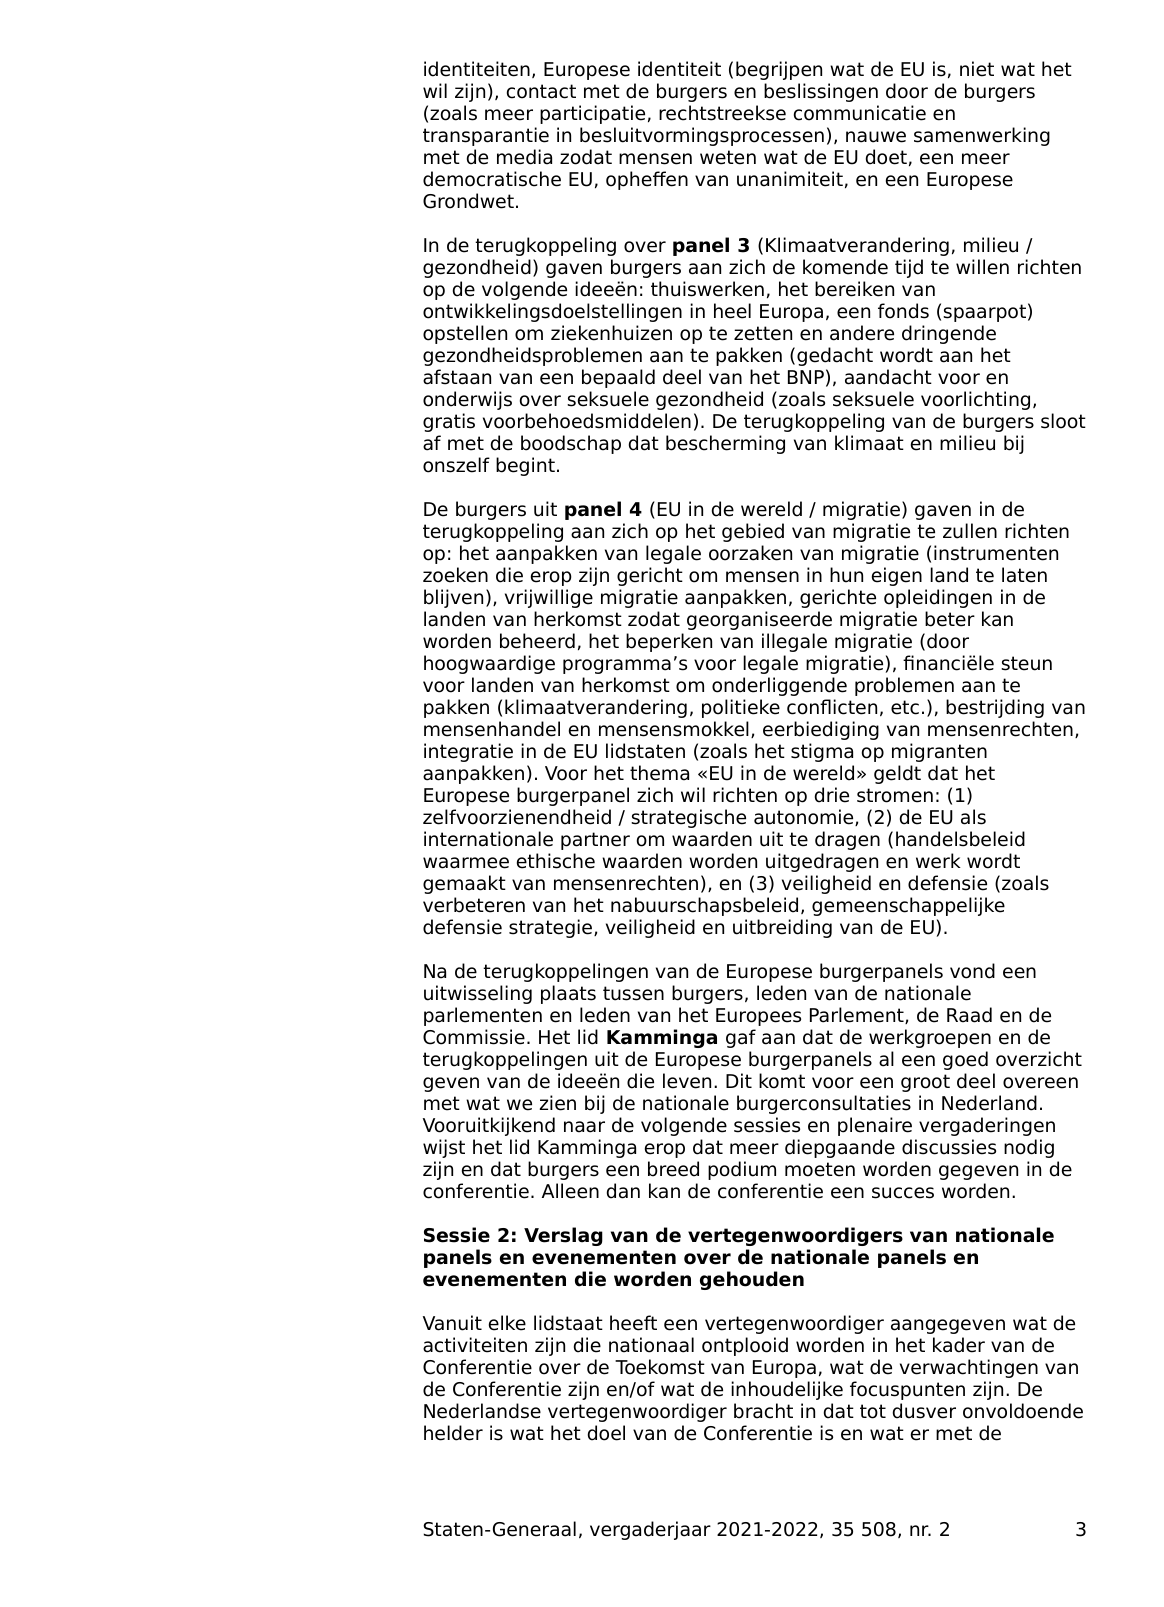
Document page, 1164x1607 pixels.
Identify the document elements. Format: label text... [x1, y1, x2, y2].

subtitle Sessie 2: Verslag van de vertegenwoordigers van nationale panels en evenementen over de nationale panels en evenementen die worden gehouden [422, 1225, 1087, 1291]
text Na de terugkoppelingen van de Europese burgerpanels vond een uitwisseling plaats tussen burgers, leden van de nationale parlementen en leden van het Europees Parlement, de Raad en de Commissie. Het lid Kamminga gaf aan dat de werkgroepen en de terugkoppelingen uit de Europese burgerpanels al een goed overzicht geven van de ideeën die leven. Dit komt voor een groot deel overeen met wat we zien bij de nationale burgerconsultaties in Nederland. Vooruitkijkend naar de volgende sessies en plenaire vergaderingen wijst het lid Kamminga erop dat meer diepgaande discussies nodig zijn en dat burgers een breed podium moeten worden gegeven in de conferentie. Alleen dan kan de conferentie een succes worden. [422, 961, 1087, 1203]
text In de terugkoppeling over panel 3 (Klimaatverandering, milieu / gezondheid) gaven burgers aan zich de komende tijd te willen richten op de volgende ideeën: thuiswerken, het bereiken van ontwikkelingsdoelstellingen in heel Europa, een fonds (spaarpot) opstellen om ziekenhuizen op te zetten en andere dringende gezondheidsproblemen aan te pakken (gedacht wordt aan het afstaan van een bepaald deel van het BNP), aandacht voor en onderwijs over seksuele gezondheid (zoals seksuele voorlichting, gratis voorbehoedsmiddelen). De terugkoppeling van de burgers sloot af met de boodschap dat bescherming van klimaat en milieu bij onszelf begint. [422, 235, 1087, 477]
text Vanuit elke lidstaat heeft een vertegenwoordiger aangegeven wat de activiteiten zijn die nationaal ontplooid worden in het kader van de Conferentie over de Toekomst van Europa, wat de verwachtingen van de Conferentie zijn en/of wat de inhoudelijke focuspunten zijn. De Nederlandse vertegenwoordiger bracht in dat tot dusver onvoldoende helder is wat het doel van de Conferentie is en wat er met de [422, 1313, 1087, 1445]
text identiteiten, Europese identiteit (begrijpen wat de EU is, niet wat het wil zijn), contact met de burgers en beslissingen door de burgers (zoals meer participatie, rechtstreekse communicatie en transparantie in besluitvormingsprocessen), nauwe samenwerking met de media zodat mensen weten wat de EU doet, een meer democratische EU, opheffen van unanimiteit, en een Europese Grondwet. [422, 59, 1087, 213]
text De burgers uit panel 4 (EU in de wereld / migratie) gaven in de terugkoppeling aan zich op het gebied van migratie te zullen richten op: het aanpakken van legale oorzaken van migratie (instrumenten zoeken die erop zijn gericht om mensen in hun eigen land te laten blijven), vrijwillige migratie aanpakken, gerichte opleidingen in de landen van herkomst zodat georganiseerde migratie beter kan worden beheerd, het beperken van illegale migratie (door hoogwaardige programma’s voor legale migratie), financiële steun voor landen van herkomst om onderliggende problemen aan te pakken (klimaatverandering, politieke conflicten, etc.), bestrijding van mensenhandel en mensensmokkel, eerbiediging van mensenrechten, integratie in de EU lidstaten (zoals het stigma op migranten aanpakken). Voor het thema «EU in de wereld» geldt dat het Europese burgerpanel zich wil richten op drie stromen: (1) zelfvoorzienendheid / strategische autonomie, (2) de EU als internationale partner om waarden uit te dragen (handelsbeleid waarmee ethische waarden worden uitgedragen en werk wordt gemaakt van mensenrechten), en (3) veiligheid en defensie (zoals verbeteren van het nabuurschapsbeleid, gemeenschappelijke defensie strategie, veiligheid en uitbreiding van de EU). [422, 499, 1087, 939]
